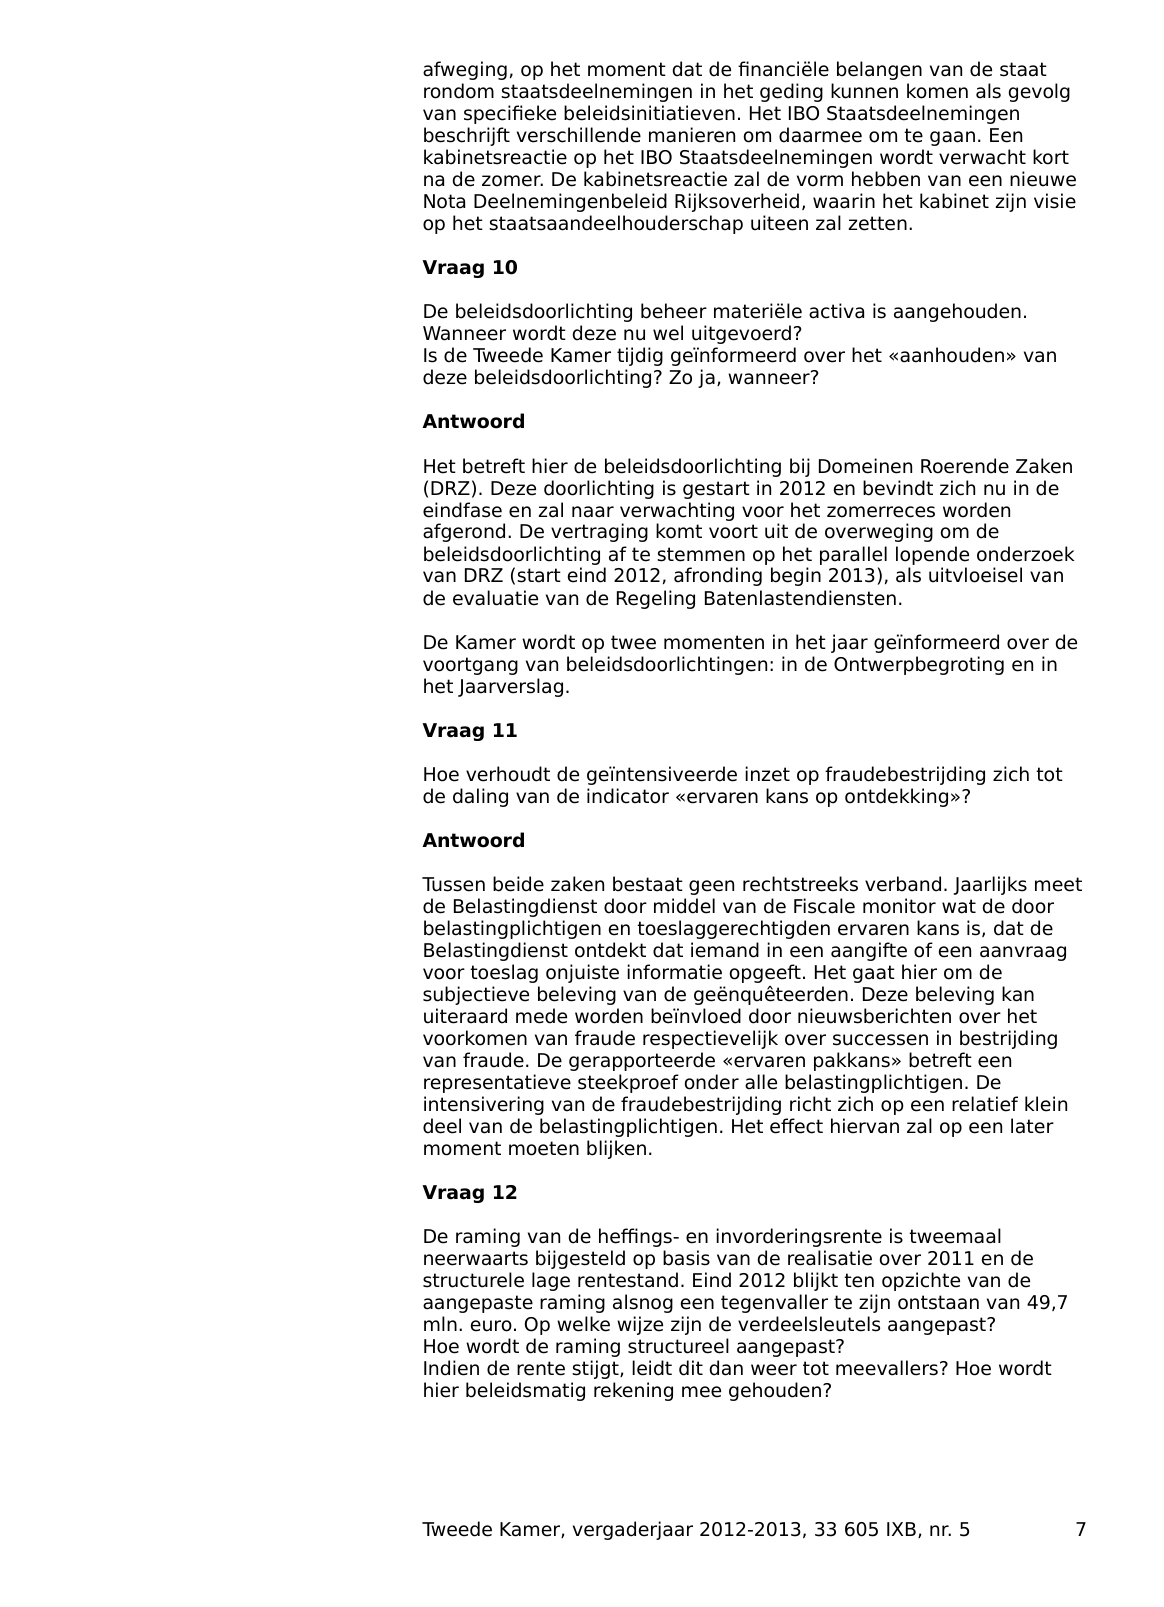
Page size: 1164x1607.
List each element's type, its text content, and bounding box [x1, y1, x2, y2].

subtitle Vraag 12 [422, 1182, 1087, 1204]
text Hoe wordt de raming structureel aangepast? [422, 1336, 1087, 1358]
text Hoe verhoudt de geïntensiveerde inzet op fraudebestrijding zich tot de daling van de indicator «ervaren kans op ontdekking»? [422, 764, 1087, 808]
text De raming van de heffings- en invorderingsrente is tweemaal neerwaarts bijgesteld op basis van de realisatie over 2011 en de structurele lage rentestand. Eind 2012 blijkt ten opzichte van de aangepaste raming alsnog een tegenvaller te zijn ontstaan van 49,7 mln. euro. Op welke wijze zijn de verdeelsleutels aangepast? [422, 1226, 1087, 1336]
subtitle Antwoord [422, 411, 1087, 433]
text Het betreft hier de beleidsdoorlichting bij Domeinen Roerende Zaken (DRZ). Deze doorlichting is gestart in 2012 en bevindt zich nu in de eindfase en zal naar verwachting voor het zomerreces worden afgerond. De vertraging komt voort uit de overweging om de beleidsdoorlichting af te stemmen op het parallel lopende onderzoek van DRZ (start eind 2012, afronding begin 2013), als uitvloeisel van de evaluatie van de Regeling Batenlastendiensten. [422, 456, 1087, 609]
text De beleidsdoorlichting beheer materiële activa is aangehouden. Wanneer wordt deze nu wel uitgevoerd? [422, 301, 1087, 345]
subtitle Vraag 11 [422, 720, 1087, 742]
text Indien de rente stijgt, leidt dit dan weer tot meevallers? Hoe wordt hier beleidsmatig rekening mee gehouden? [422, 1358, 1087, 1402]
text Is de Tweede Kamer tijdig geïnformeerd over het «aanhouden» van deze beleidsdoorlichting? Zo ja, wanneer? [422, 345, 1087, 389]
text afweging, op het moment dat de financiële belangen van de staat rondom staatsdeelnemingen in het geding kunnen komen als gevolg van specifieke beleidsinitiatieven. Het IBO Staatsdeelnemingen beschrijft verschillende manieren om daarmee om te gaan. Een kabinetsreactie op het IBO Staatsdeelnemingen wordt verwacht kort na de zomer. De kabinetsreactie zal de vorm hebben van een nieuwe Nota Deelnemingenbeleid Rijksoverheid, waarin het kabinet zijn visie op het staatsaandeelhouderschap uiteen zal zetten. [422, 59, 1087, 235]
text De Kamer wordt op twee momenten in het jaar geïnformeerd over de voortgang van beleidsdoorlichtingen: in de Ontwerpbegroting en in het Jaarverslag. [422, 632, 1087, 697]
subtitle Vraag 10 [422, 257, 1087, 279]
text Tussen beide zaken bestaat geen rechtstreeks verband. Jaarlijks meet de Belastingdienst door middel van de Fiscale monitor wat de door belastingplichtigen en toeslaggerechtigden ervaren kans is, dat de Belastingdienst ontdekt dat iemand in een aangifte of een aanvraag voor toeslag onjuiste informatie opgeeft. Het gaat hier om de subjectieve beleving van de geënquêteerden. Deze beleving kan uiteraard mede worden beïnvloed door nieuwsberichten over het voorkomen van fraude respectievelijk over successen in bestrijding van fraude. De gerapporteerde «ervaren pakkans» betreft een representatieve steekproef onder alle belastingplichtigen. De intensivering van de fraudebestrijding richt zich op een relatief klein deel van de belastingplichtigen. Het effect hiervan zal op een later moment moeten blijken. [422, 874, 1087, 1160]
subtitle Antwoord [422, 830, 1087, 852]
